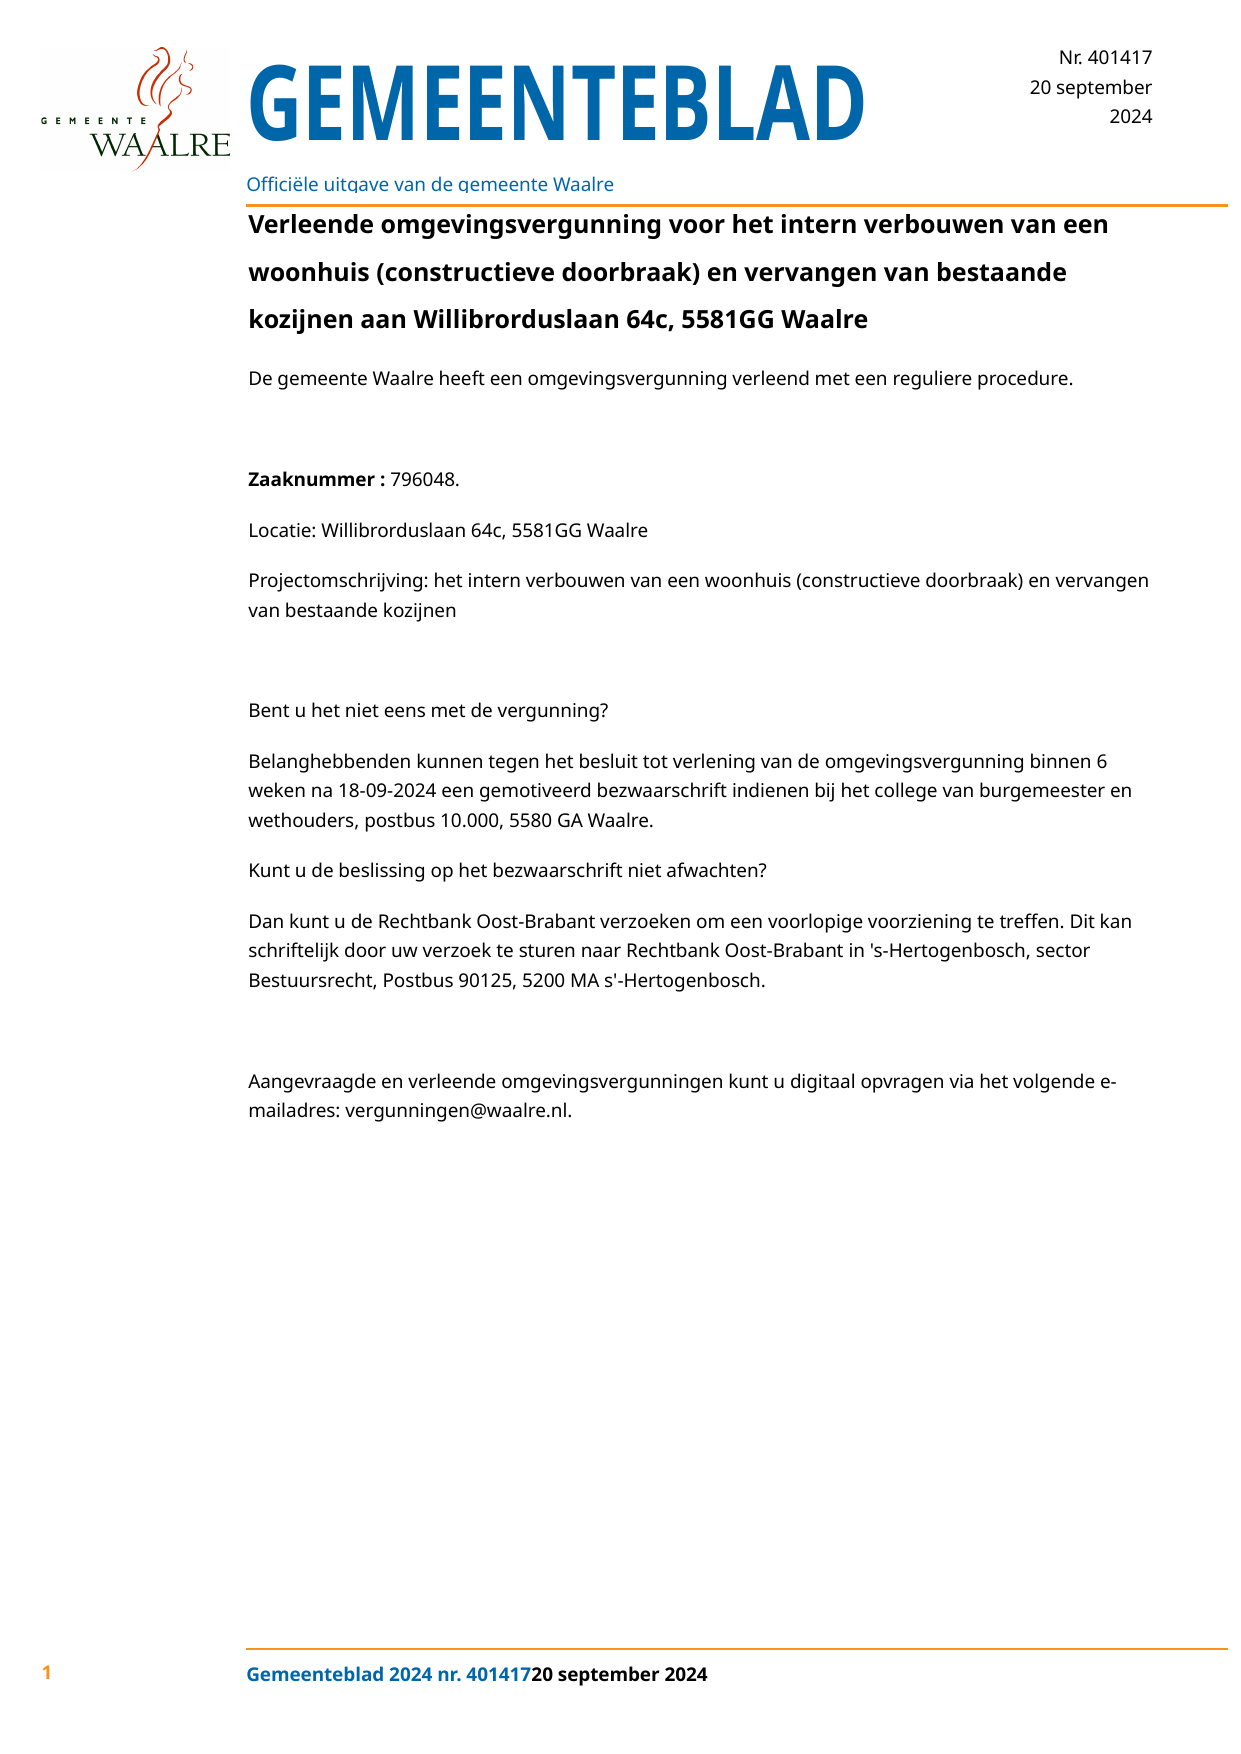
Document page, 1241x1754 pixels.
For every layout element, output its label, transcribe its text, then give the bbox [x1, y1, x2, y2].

text Locatie: Willibrorduslaan 64c, 5581GG Waalre [248, 517, 1152, 542]
text Dan kunt u de Rechtbank Oost-Brabant verzoeken om een voorlopige voorziening te treffen. Dit kan schriftelijk door uw verzoek te sturen naar Rechtbank Oost-Brabant in 's-Hertogenbosch, sector Bestuursrecht, Postbus 90125, 5200 MA s'-Hertogenbosch. [248, 908, 1152, 993]
text Zaaknummer : 796048. [248, 466, 1152, 492]
text De gemeente Waalre heeft een omgevingsvergunning verleend met een reguliere procedure. [248, 366, 1152, 391]
picture [41, 47, 231, 172]
text Aangevraagde en verleende omgevingsvergunningen kunt u digitaal opvragen via het volgende e-mailadres: vergunningen@waalre.nl. [248, 1068, 1152, 1123]
text Belanghebbenden kunnen tegen het besluit tot verlening van de omgevingsvergunning binnen 6 weken na 18-09-2024 een gemotiveerd bezwaarschrift indienen bij het college van burgemeester en wethouders, postbus 10.000, 5580 GA Waalre. [248, 748, 1152, 833]
text Verleende omgevingsvergunning voor het intern verbouwen van een woonhuis (constructieve doorbraak) en vervangen van bestaande kozijnen aan Willibrorduslaan 64c, 5581GG Waalre [248, 207, 1152, 336]
text Projectomschrijving: het intern verbouwen van een woonhuis (constructieve doorbraak) en vervangen van bestaande kozijnen [248, 567, 1152, 622]
text Bent u het niet eens met de vergunning? [248, 698, 1152, 723]
text Kunt u de beslissing op het bezwaarschrift niet afwachten? [248, 858, 1152, 883]
